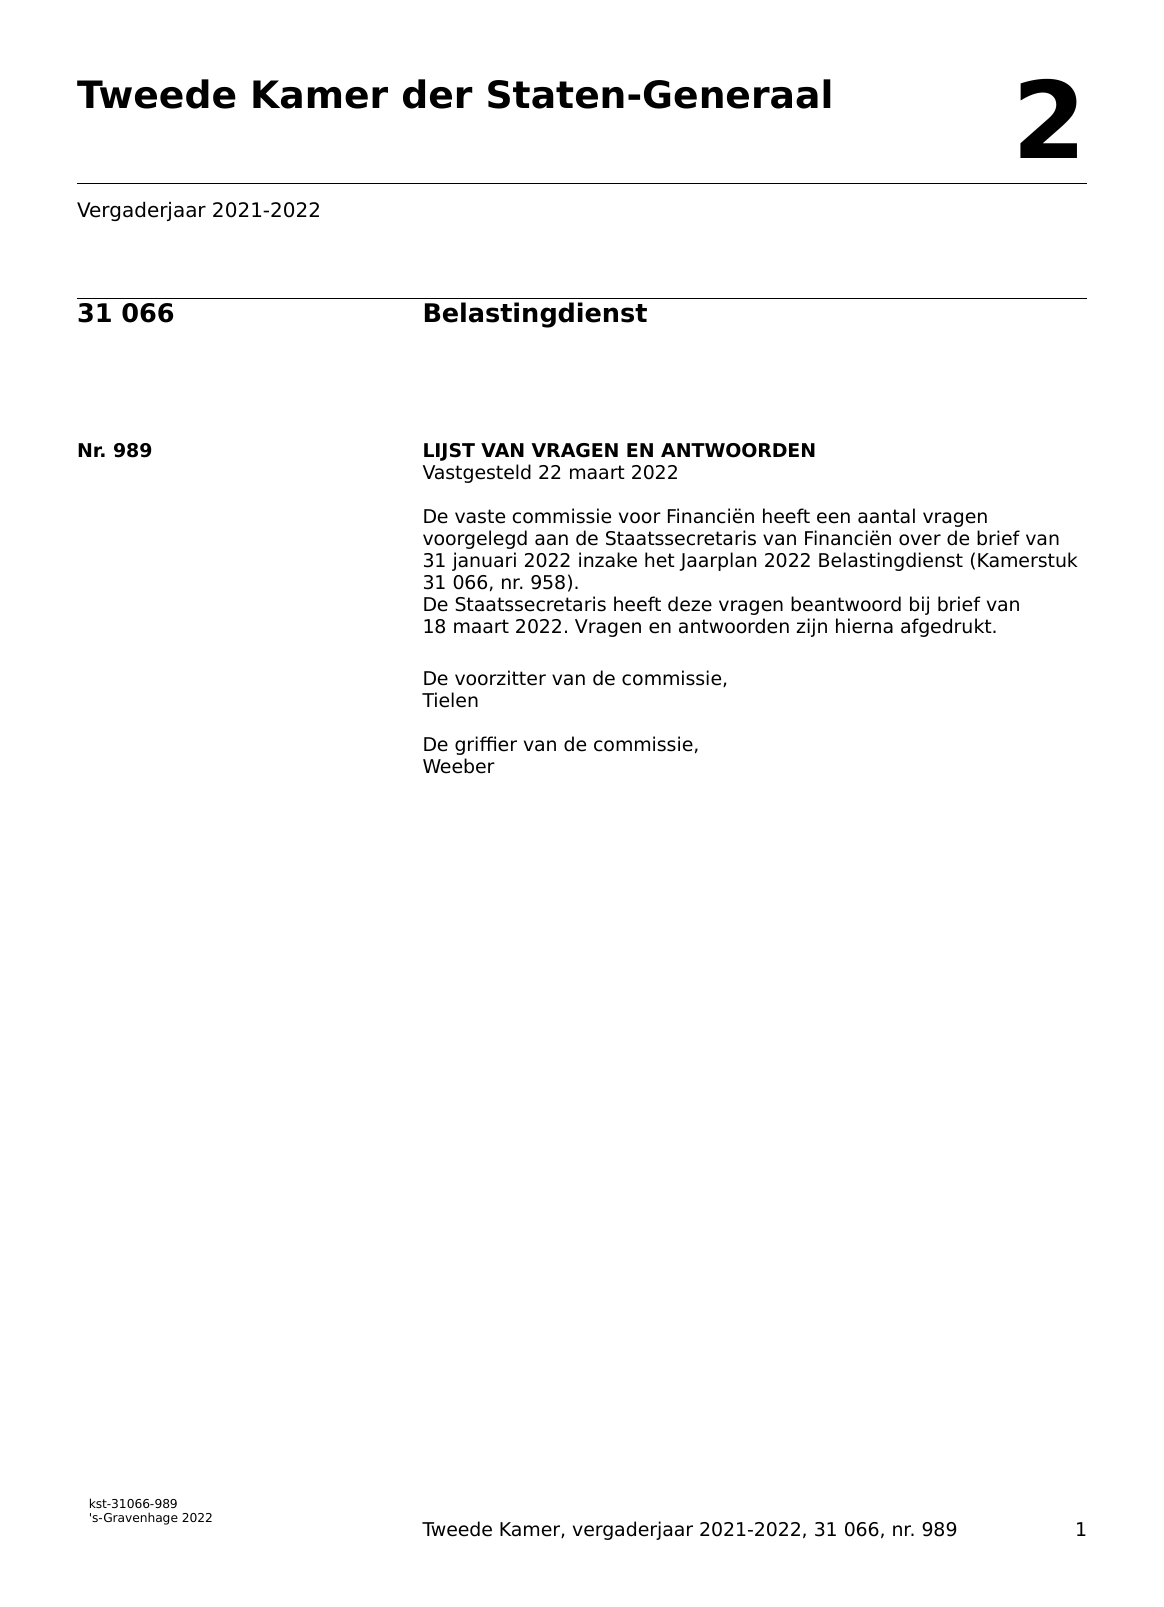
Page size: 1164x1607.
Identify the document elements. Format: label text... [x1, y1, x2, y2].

subtitle Nr. 989 LIJST VAN VRAGEN EN ANTWOORDEN [77, 440, 1087, 462]
text De vaste commissie voor Financiën heeft een aantal vragen voorgelegd aan de Staatssecretaris van Financiën over de brief van 31 januari 2022 inzake het Jaarplan 2022 Belastingdienst (Kamerstuk 31 066, nr. 958). [422, 506, 1087, 594]
text 's-Gravenhage 2022 [88, 1511, 323, 1525]
text De voorzitter van de commissie, Tielen [422, 668, 1087, 712]
text De Staatssecretaris heeft deze vragen beantwoord bij brief van 18 maart 2022. Vragen en antwoorden zijn hierna afgedrukt. [422, 594, 1087, 638]
text De griffier van de commissie, Weeber [422, 734, 1087, 778]
subtitle 31 066 Belastingdienst [77, 299, 1087, 329]
table_cell Vergaderjaar 2021-2022 [77, 184, 1087, 298]
text Vastgesteld 22 maart 2022 [422, 462, 1087, 484]
text kst-31066-989 [88, 1497, 323, 1511]
table_header 2 [886, 59, 1087, 183]
table_header Tweede Kamer der Staten-Generaal [77, 59, 886, 183]
